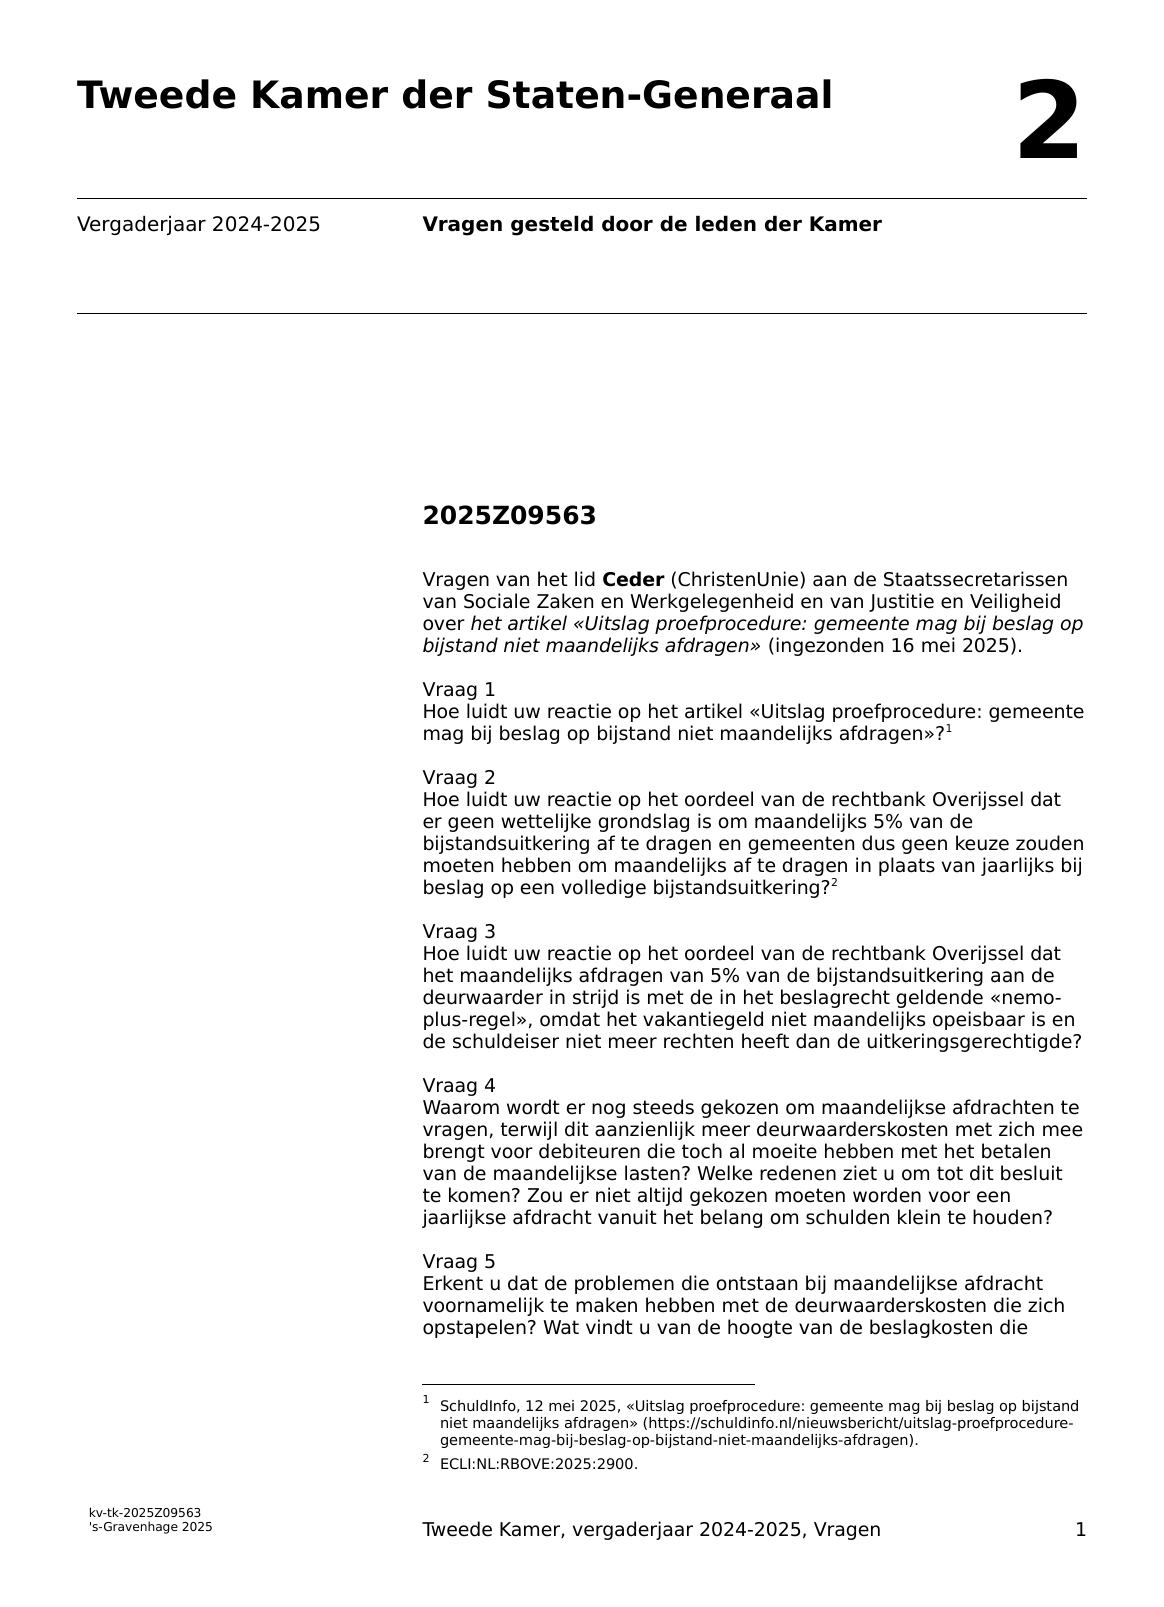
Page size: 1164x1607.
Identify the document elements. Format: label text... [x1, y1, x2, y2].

text Erkent u dat de problemen die ontstaan bij maandelijkse afdracht voornamelijk te maken hebben met de deurwaarderskosten die zich opstapelen? Wat vindt u van de hoogte van de beslagkosten die [422, 1273, 1087, 1339]
text Vraag 3 [422, 921, 1087, 943]
text kv-tk-2025Z09563 [88, 1506, 323, 1520]
text Waarom wordt er nog steeds gekozen om maandelijkse afdrachten te vragen, terwijl dit aanzienlijk meer deurwaarderskosten met zich mee brengt voor debiteuren die toch al moeite hebben met het betalen van de maandelijkse lasten? Welke redenen ziet u om tot dit besluit te komen? Zou er niet altijd gekozen moeten worden voor een jaarlijkse afdracht vanuit het belang om schulden klein te houden? [422, 1097, 1087, 1229]
table_header Tweede Kamer der Staten-Generaal [77, 59, 886, 198]
text SchuldInfo, 12 mei 2025, «Uitslag proefprocedure: gemeente mag bij beslag op bijstand niet maandelijks afdragen» (https://schuldinfo.nl/nieuwsbericht/uitslag-proefprocedure-gemeente-mag-bij-beslag-op-bijstand-niet-maandelijks-afdragen). [422, 1393, 1087, 1449]
table_cell Vragen gesteld door de leden der Kamer [422, 199, 1087, 313]
table_cell Vergaderjaar 2024-2025 [77, 199, 422, 313]
text Hoe luidt uw reactie op het oordeel van de rechtbank Overijssel dat er geen wettelijke grondslag is om maandelijks 5% van de bijstandsuitkering af te dragen en gemeenten dus geen keuze zouden moeten hebben om maandelijks af te dragen in plaats van jaarlijks bij beslag op een volledige bijstandsuitkering? [422, 789, 1087, 899]
text Vragen van het lid Ceder (ChristenUnie) aan de Staatssecretarissen van Sociale Zaken en Werkgelegenheid en van Justitie en Veiligheid over het artikel «Uitslag proefprocedure: gemeente mag bij beslag op bijstand niet maandelijks afdragen» (ingezonden 16 mei 2025). [422, 569, 1087, 657]
text Vraag 4 [422, 1075, 1087, 1097]
text 2025Z09563 [422, 501, 1087, 531]
text Vraag 1 [422, 679, 1087, 701]
text Hoe luidt uw reactie op het oordeel van de rechtbank Overijssel dat het maandelijks afdragen van 5% van de bijstandsuitkering aan de deurwaarder in strijd is met de in het beslagrecht geldende «nemo-plus-regel», omdat het vakantiegeld niet maandelijks opeisbaar is en de schuldeiser niet meer rechten heeft dan de uitkeringsgerechtigde? [422, 943, 1087, 1053]
text Hoe luidt uw reactie op het artikel «Uitslag proefprocedure: gemeente mag bij beslag op bijstand niet maandelijks afdragen»? [422, 701, 1087, 745]
text Vraag 5 [422, 1251, 1087, 1273]
table_header 2 [886, 59, 1087, 198]
text 's-Gravenhage 2025 [88, 1520, 323, 1534]
text ECLI:NL:RBOVE:2025:2900. [422, 1452, 1087, 1474]
text Vraag 2 [422, 767, 1087, 789]
